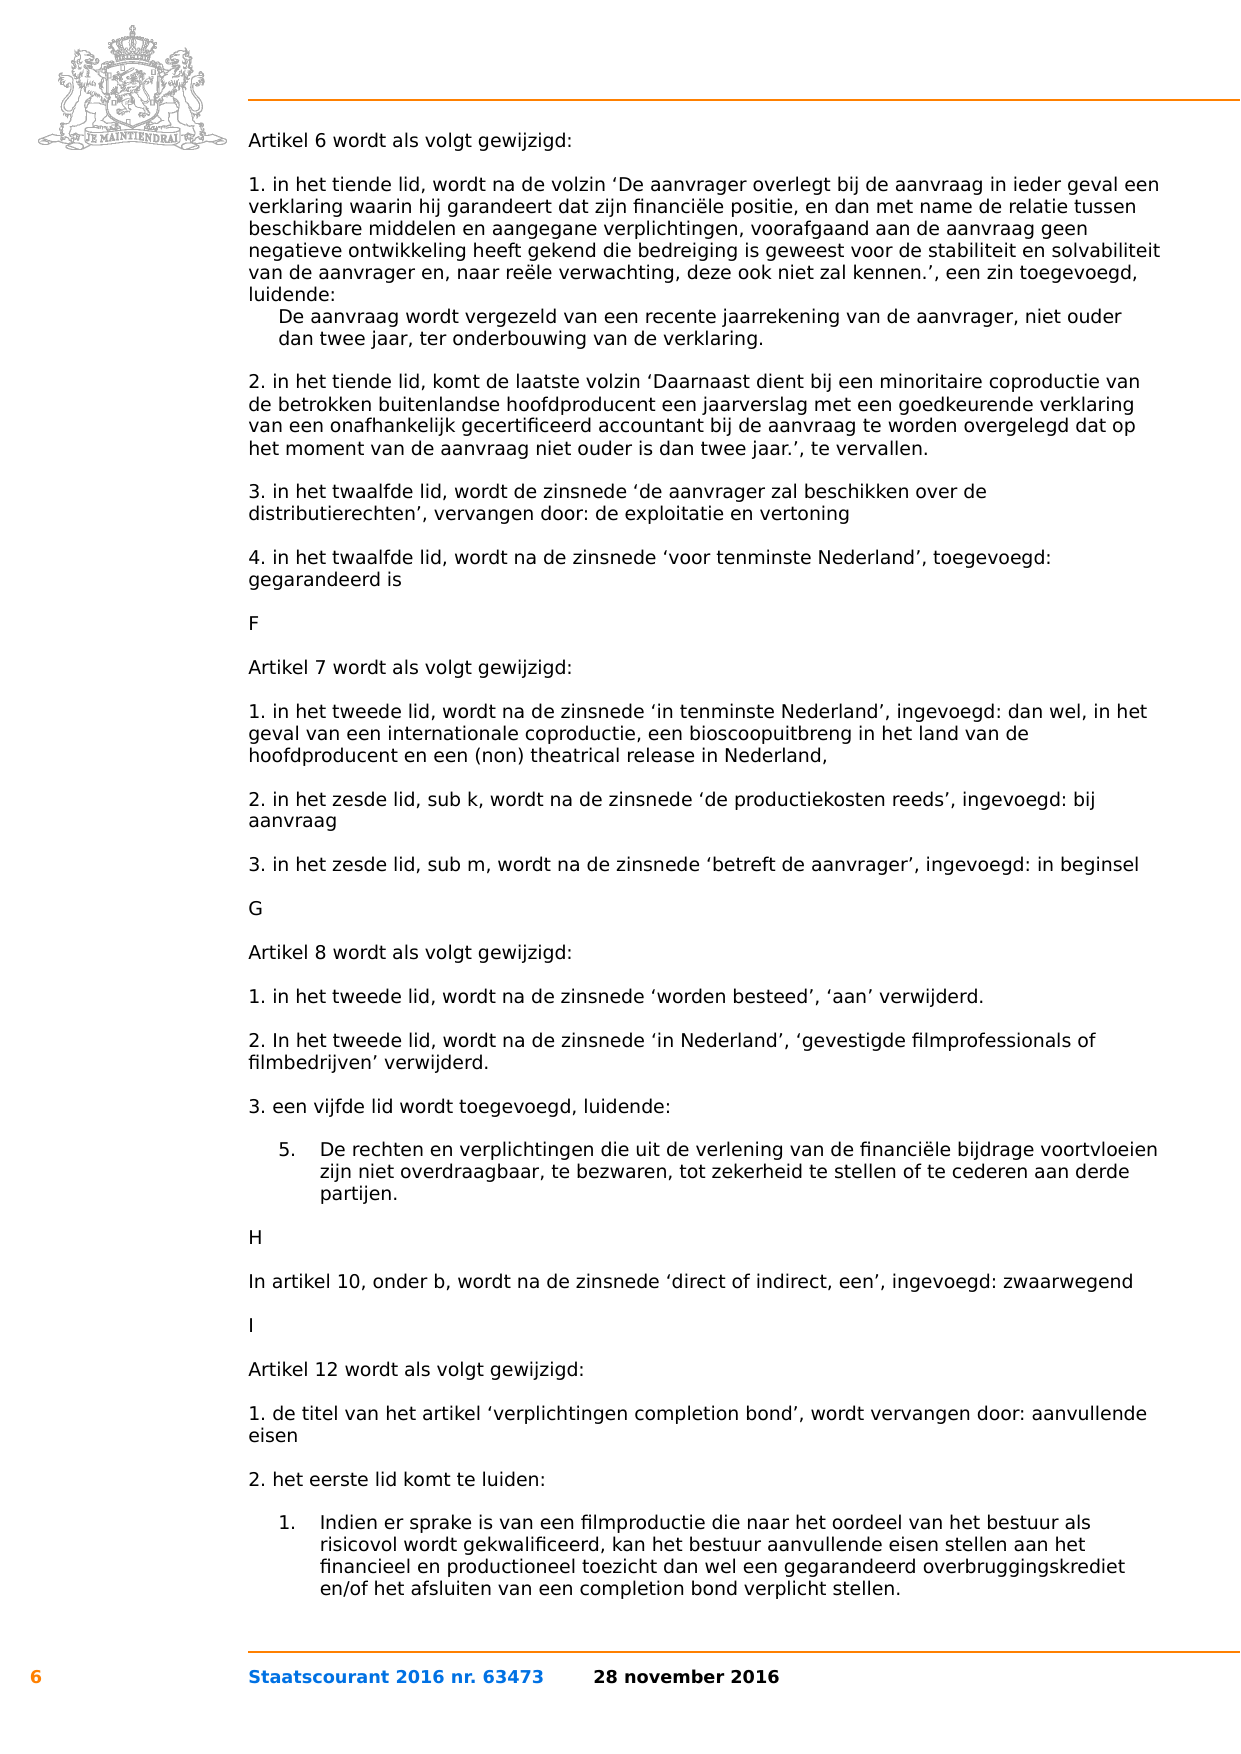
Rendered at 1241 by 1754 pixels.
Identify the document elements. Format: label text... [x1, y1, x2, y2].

text 1. Indien er sprake is van een filmproductie die naar het oordeel van het bestuur als risicovol wordt gekwalificeerd, kan het bestuur aanvullende eisen stellen aan het financieel en productioneel toezicht dan wel een gegarandeerd overbruggingskrediet en/of het afsluiten van een completion bond verplicht stellen. [278, 1512, 1163, 1600]
text I [248, 1315, 1163, 1337]
text 2. in het tiende lid, komt de laatste volzin ‘Daarnaast dient bij een minoritaire coproductie van de betrokken buitenlandse hoofdproducent een jaarverslag met een goedkeurende verklaring van een onafhankelijk gecertificeerd accountant bij de aanvraag te worden overgelegd dat op het moment van de aanvraag niet ouder is dan twee jaar.’, te vervallen. [248, 371, 1163, 459]
text G [248, 898, 1163, 920]
picture [38, 25, 227, 150]
text 1. in het tiende lid, wordt na de volzin ‘De aanvrager overlegt bij de aanvraag in ieder geval een verklaring waarin hij garandeert dat zijn financiële positie, en dan met name de relatie tussen beschikbare middelen en aangegane verplichtingen, voorafgaand aan de aanvraag geen negatieve ontwikkeling heeft gekend die bedreiging is geweest voor de stabiliteit en solvabiliteit van de aanvrager en, naar reële verwachting, deze ook niet zal kennen.’, een zin toegevoegd, luidende: [248, 174, 1163, 306]
text 5. De rechten en verplichtingen die uit de verlening van de financiële bijdrage voortvloeien zijn niet overdraagbaar, te bezwaren, tot zekerheid te stellen of te cederen aan derde partijen. [278, 1139, 1163, 1205]
text In artikel 10, onder b, wordt na de zinsnede ‘direct of indirect, een’, ingevoegd: zwaarwegend [248, 1271, 1163, 1293]
text Artikel 8 wordt als volgt gewijzigd: [248, 942, 1163, 964]
text 2. In het tweede lid, wordt na de zinsnede ‘in Nederland’, ‘gevestigde filmprofessionals of filmbedrijven’ verwijderd. [248, 1030, 1163, 1074]
text 2. in het zesde lid, sub k, wordt na de zinsnede ‘de productiekosten reeds’, ingevoegd: bij aanvraag [248, 788, 1163, 832]
text Artikel 7 wordt als volgt gewijzigd: [248, 657, 1163, 679]
text De aanvraag wordt vergezeld van een recente jaarrekening van de aanvrager, niet ouder dan twee jaar, ter onderbouwing van de verklaring. [278, 306, 1163, 349]
text Artikel 6 wordt als volgt gewijzigd: [248, 130, 1163, 152]
text H [248, 1227, 1163, 1249]
text 2. het eerste lid komt te luiden: [248, 1468, 1163, 1490]
text 3. een vijfde lid wordt toegevoegd, luidende: [248, 1096, 1163, 1117]
text 1. in het tweede lid, wordt na de zinsnede ‘in tenminste Nederland’, ingevoegd: dan wel, in het geval van een internationale coproductie, een bioscoopuitbreng in het land van de hoofdproducent en een (non) theatrical release in Nederland, [248, 701, 1163, 767]
text 1. de titel van het artikel ‘verplichtingen completion bond’, wordt vervangen door: aanvullende eisen [248, 1403, 1163, 1447]
text 1. in het tweede lid, wordt na de zinsnede ‘worden besteed’, ‘aan’ verwijderd. [248, 986, 1163, 1008]
text Artikel 12 wordt als volgt gewijzigd: [248, 1359, 1163, 1381]
text 3. in het zesde lid, sub m, wordt na de zinsnede ‘betreft de aanvrager’, ingevoegd: in beginsel [248, 854, 1163, 876]
text F [248, 613, 1163, 635]
text 3. in het twaalfde lid, wordt de zinsnede ‘de aanvrager zal beschikken over de distributierechten’, vervangen door: de exploitatie en vertoning [248, 481, 1163, 525]
text 4. in het twaalfde lid, wordt na de zinsnede ‘voor tenminste Nederland’, toegevoegd: gegarandeerd is [248, 547, 1163, 591]
